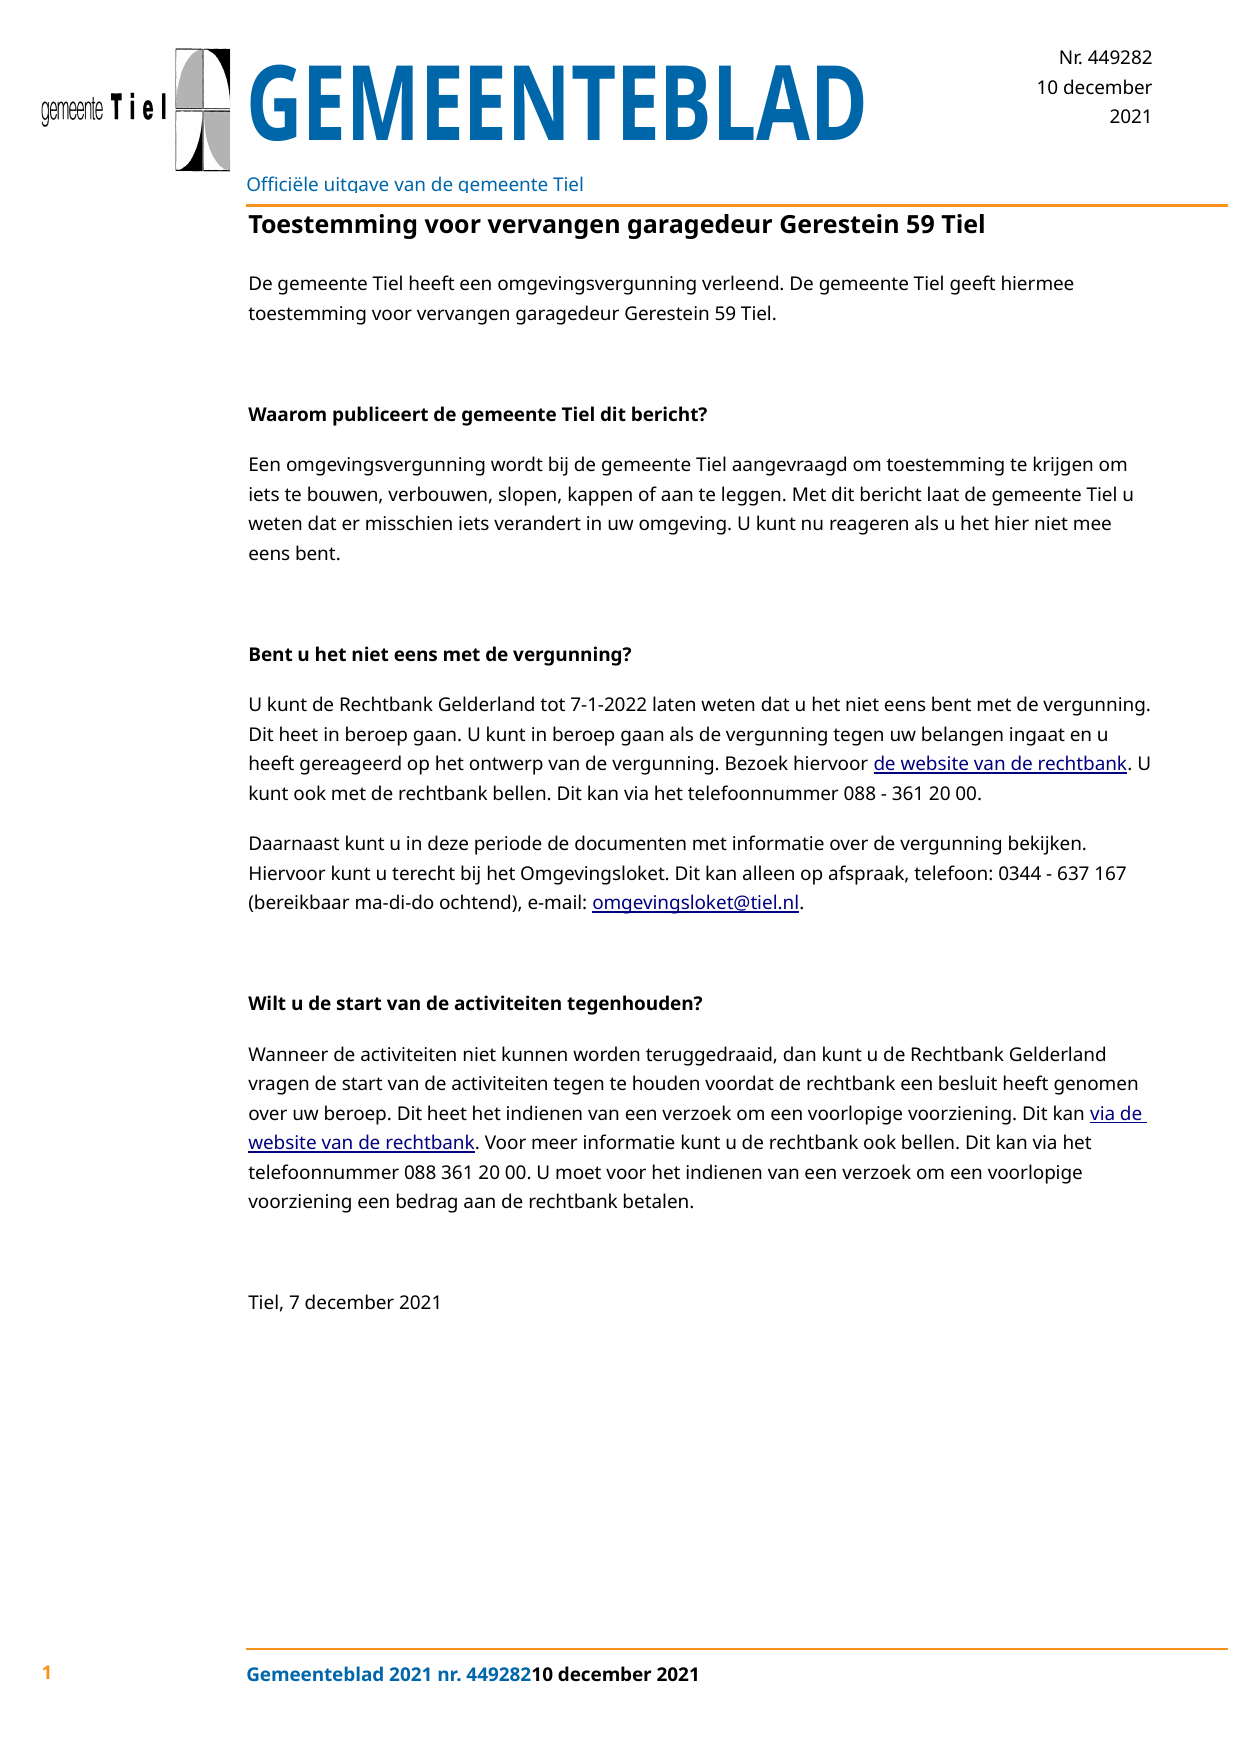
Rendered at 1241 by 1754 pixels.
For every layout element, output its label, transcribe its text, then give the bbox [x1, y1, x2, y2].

text Daarnaast kunt u in deze periode de documenten met informatie over de vergunning bekijken. Hiervoor kunt u terecht bij het Omgevingsloket. Dit kan alleen op afspraak, telefoon: 0344 - 637 167 (bereikbaar ma-di-do ochtend), e-mail: omgevingsloket@tiel.nl. [248, 830, 1152, 915]
text De gemeente Tiel heeft een omgevingsvergunning verleend. De gemeente Tiel geeft hiermee toestemming voor vervangen garagedeur Gerestein 59 Tiel. [248, 270, 1152, 326]
text Een omgevingsvergunning wordt bij de gemeente Tiel aangevraagd om toestemming te krijgen om iets te bouwen, verbouwen, slopen, kappen of aan te leggen. Met dit bericht laat de gemeente Tiel u weten dat er misschien iets verandert in uw omgeving. U kunt nu reageren als u het hier niet mee eens bent. [248, 451, 1152, 566]
text U kunt de Rechtbank Gelderland tot 7-1-2022 laten weten dat u het niet eens bent met de vergunning. Dit heet in beroep gaan. U kunt in beroep gaan als de vergunning tegen uw belangen ingaat en u heeft gereageerd op het ontwerp van de vergunning. Bezoek hiervoor de website van de rechtbank. U kunt ook met de rechtbank bellen. Dit kan via het telefoonnummer 088 - 361 20 00. [248, 691, 1152, 806]
text Wanneer de activiteiten niet kunnen worden teruggedraaid, dan kunt u de Rechtbank Gelderland vragen de start van de activiteiten tegen te houden voordat de rechtbank een besluit heeft genomen over uw beroep. Dit heet het indienen van een verzoek om een voorlopige voorziening. Dit kan via de website van de rechtbank. Voor meer informatie kunt u de rechtbank ook bellen. Dit kan via het telefoonnummer 088 361 20 00. U moet voor het indienen van een verzoek om een voorlopige voorziening een bedrag aan de rechtbank betalen. [248, 1041, 1152, 1214]
text Waarom publiceert de gemeente Tiel dit bericht? [248, 401, 1152, 426]
picture [41, 47, 231, 172]
text Bent u het niet eens met de vergunning? [248, 641, 1152, 666]
text Wilt u de start van de activiteiten tegenhouden? [248, 990, 1152, 1016]
text Toestemming voor vervangen garagedeur Gerestein 59 Tiel [248, 207, 1152, 241]
text Tiel, 7 december 2021 [248, 1289, 1152, 1315]
